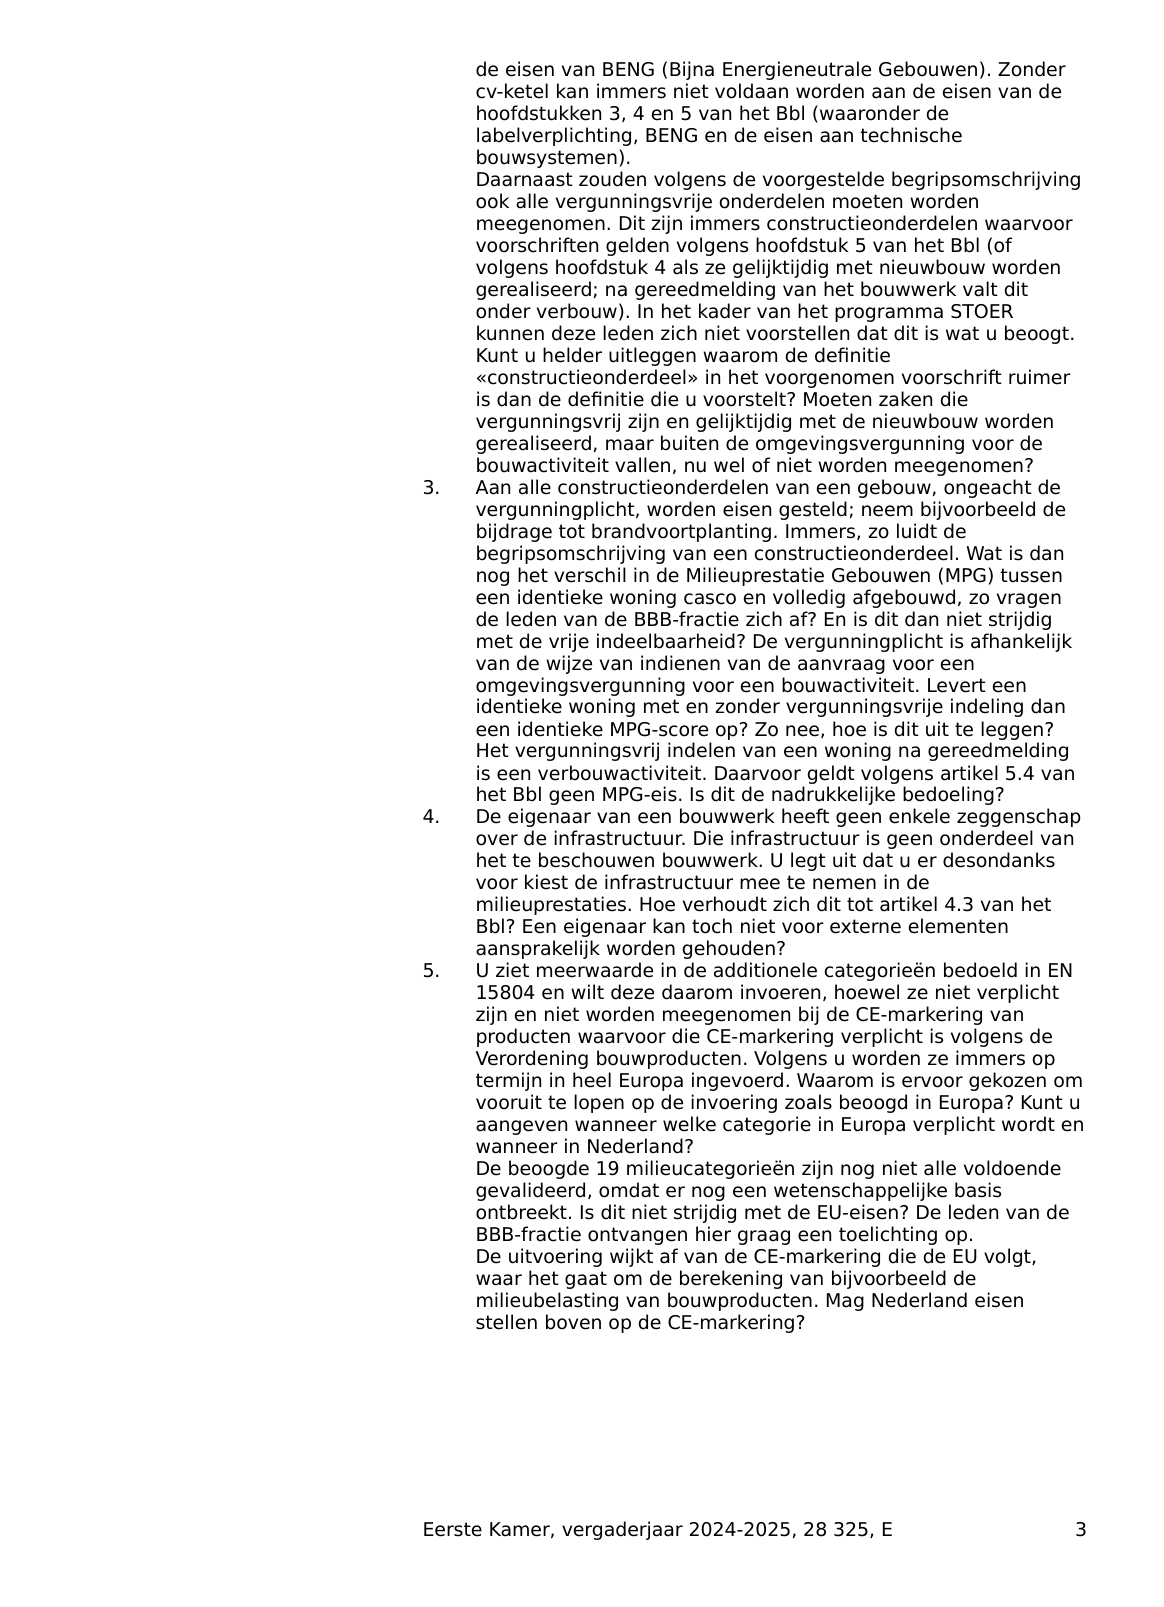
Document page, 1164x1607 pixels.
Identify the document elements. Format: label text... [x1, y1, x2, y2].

text 4. De eigenaar van een bouwwerk heeft geen enkele zeggenschap over de infrastructuur. Die infrastructuur is geen onderdeel van het te beschouwen bouwwerk. U legt uit dat u er desondanks voor kiest de infrastructuur mee te nemen in de milieuprestaties. Hoe verhoudt zich dit tot artikel 4.3 van het Bbl? Een eigenaar kan toch niet voor externe elementen aansprakelijk worden gehouden? [422, 806, 1087, 960]
text de eisen van BENG (Bijna Energieneutrale Gebouwen). Zonder cv-ketel kan immers niet voldaan worden aan de eisen van de hoofdstukken 3, 4 en 5 van het Bbl (waaronder de labelverplichting, BENG en de eisen aan technische bouwsystemen). [422, 59, 1087, 169]
text 5. U ziet meerwaarde in de additionele categorieën bedoeld in EN 15804 en wilt deze daarom invoeren, hoewel ze niet verplicht zijn en niet worden meegenomen bij de CE-markering van producten waarvoor die CE-markering verplicht is volgens de Verordening bouwproducten. Volgens u worden ze immers op termijn in heel Europa ingevoerd. Waarom is ervoor gekozen om vooruit te lopen op de invoering zoals beoogd in Europa? Kunt u aangeven wanneer welke categorie in Europa verplicht wordt en wanneer in Nederland? [422, 960, 1087, 1158]
text De beoogde 19 milieucategorieën zijn nog niet alle voldoende gevalideerd, omdat er nog een wetenschappelijke basis ontbreekt. Is dit niet strijdig met de EU-eisen? De leden van de BBB-fractie ontvangen hier graag een toelichting op. [475, 1158, 1087, 1246]
text 3. Aan alle constructieonderdelen van een gebouw, ongeacht de vergunningplicht, worden eisen gesteld; neem bijvoorbeeld de bijdrage tot brandvoortplanting. Immers, zo luidt de begripsomschrijving van een constructieonderdeel. Wat is dan nog het verschil in de Milieuprestatie Gebouwen (MPG) tussen een identieke woning casco en volledig afgebouwd, zo vragen de leden van de BBB-fractie zich af? En is dit dan niet strijdig met de vrije indeelbaarheid? De vergunningplicht is afhankelijk van de wijze van indienen van de aanvraag voor een omgevingsvergunning voor een bouwactiviteit. Levert een identieke woning met en zonder vergunningsvrije indeling dan een identieke MPG-score op? Zo nee, hoe is dit uit te leggen? Het vergunningsvrij indelen van een woning na gereedmelding is een verbouwactiviteit. Daarvoor geldt volgens artikel 5.4 van het Bbl geen MPG-eis. Is dit de nadrukkelijke bedoeling? [422, 477, 1087, 806]
text De uitvoering wijkt af van de CE-markering die de EU volgt, waar het gaat om de berekening van bijvoorbeeld de milieubelasting van bouwproducten. Mag Nederland eisen stellen boven op de CE-markering? [475, 1246, 1087, 1334]
text Daarnaast zouden volgens de voorgestelde begripsomschrijving ook alle vergunningsvrije onderdelen moeten worden meegenomen. Dit zijn immers constructieonderdelen waarvoor voorschriften gelden volgens hoofdstuk 5 van het Bbl (of volgens hoofdstuk 4 als ze gelijktijdig met nieuwbouw worden gerealiseerd; na gereedmelding van het bouwwerk valt dit onder verbouw). In het kader van het programma STOER kunnen deze leden zich niet voorstellen dat dit is wat u beoogt. Kunt u helder uitleggen waarom de definitie «constructieonderdeel» in het voorgenomen voorschrift ruimer is dan de definitie die u voorstelt? Moeten zaken die vergunningsvrij zijn en gelijktijdig met de nieuwbouw worden gerealiseerd, maar buiten de omgevingsvergunning voor de bouwactiviteit vallen, nu wel of niet worden meegenomen? [475, 169, 1087, 477]
